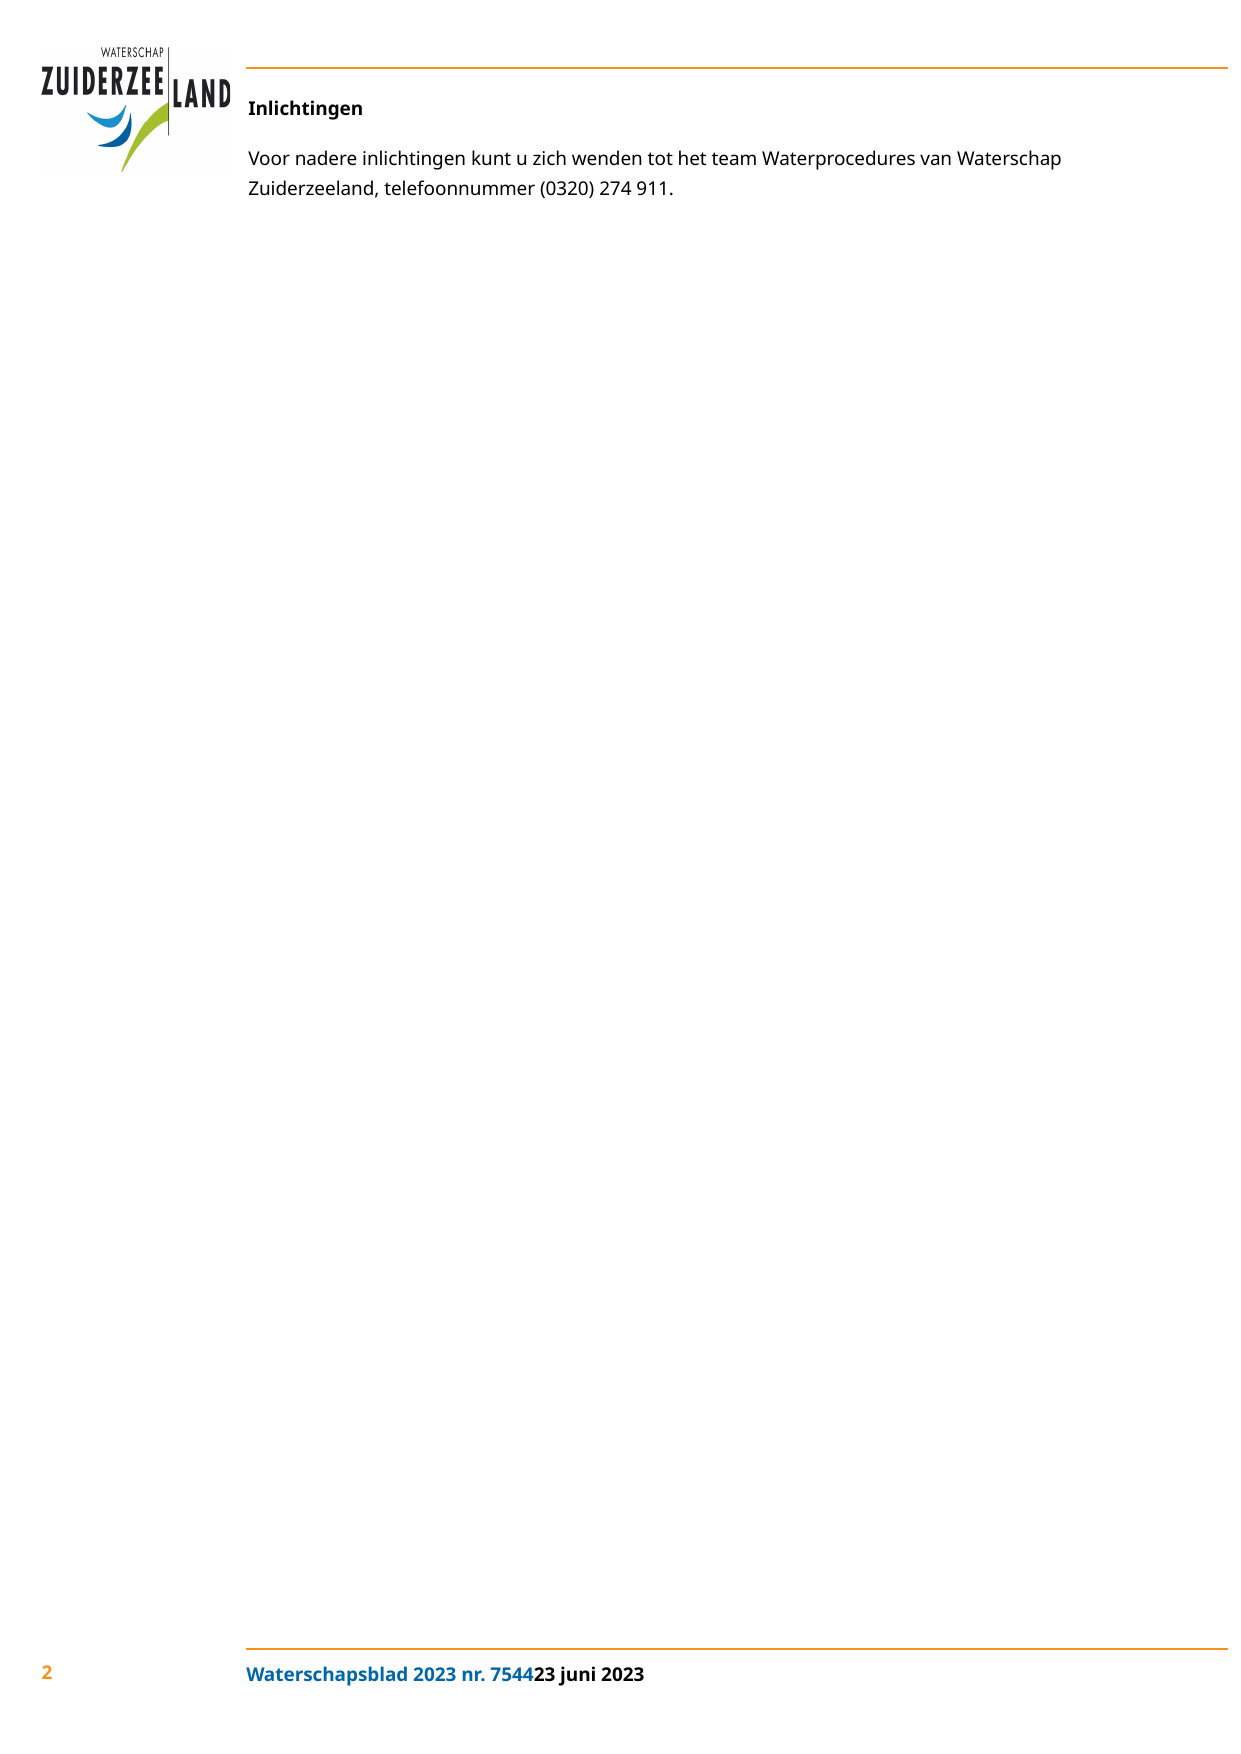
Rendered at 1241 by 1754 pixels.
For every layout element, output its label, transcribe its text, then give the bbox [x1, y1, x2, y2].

picture [41, 47, 231, 172]
text Voor nadere inlichtingen kunt u zich wenden tot het team Waterprocedures van Waterschap Zuiderzeeland, telefoonnummer (0320) 274 911. [248, 145, 1152, 201]
text Inlichtingen [248, 95, 1152, 121]
